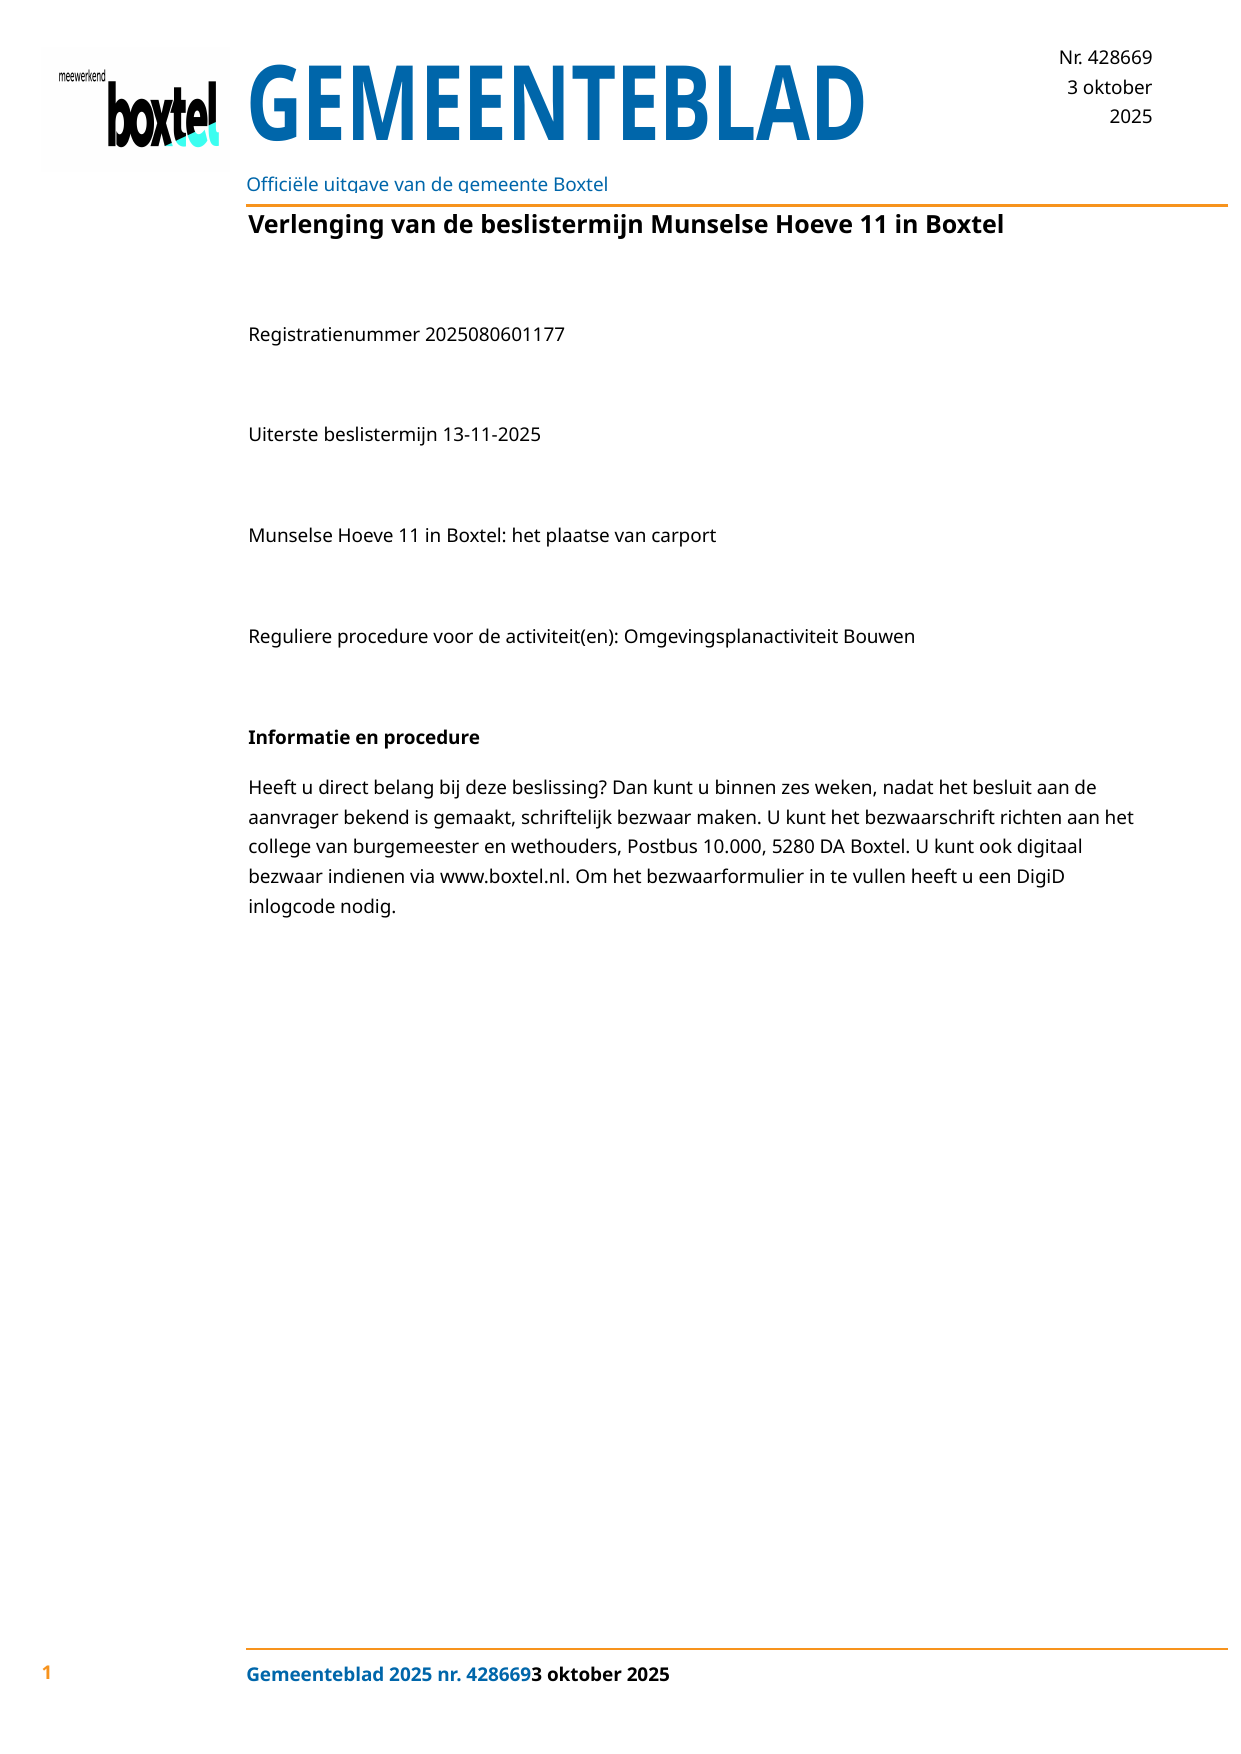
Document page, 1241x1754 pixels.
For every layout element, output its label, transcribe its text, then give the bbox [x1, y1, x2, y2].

text Reguliere procedure voor de activiteit(en): Omgevingsplanactiviteit Bouwen [248, 623, 1152, 649]
text Heeft u direct belang bij deze beslissing? Dan kunt u binnen zes weken, nadat het besluit aan de aanvrager bekend is gemaakt, schriftelijk bezwaar maken. U kunt het bezwaarschrift richten aan het college van burgemeester en wethouders, Postbus 10.000, 5280 DA Boxtel. U kunt ook digitaal bezwaar indienen via www.boxtel.nl. Om het bezwaarformulier in te vullen heeft u een DigiD inlogcode nodig. [248, 774, 1152, 918]
text Verlenging van de beslistermijn Munselse Hoeve 11 in Boxtel [248, 207, 1152, 241]
picture [41, 47, 231, 172]
text Registratienummer 2025080601177 [248, 321, 1152, 346]
text Informatie en procedure [248, 724, 1152, 750]
text Uiterste beslistermijn 13-11-2025 [248, 422, 1152, 447]
text Munselse Hoeve 11 in Boxtel: het plaatse van carport [248, 522, 1152, 548]
